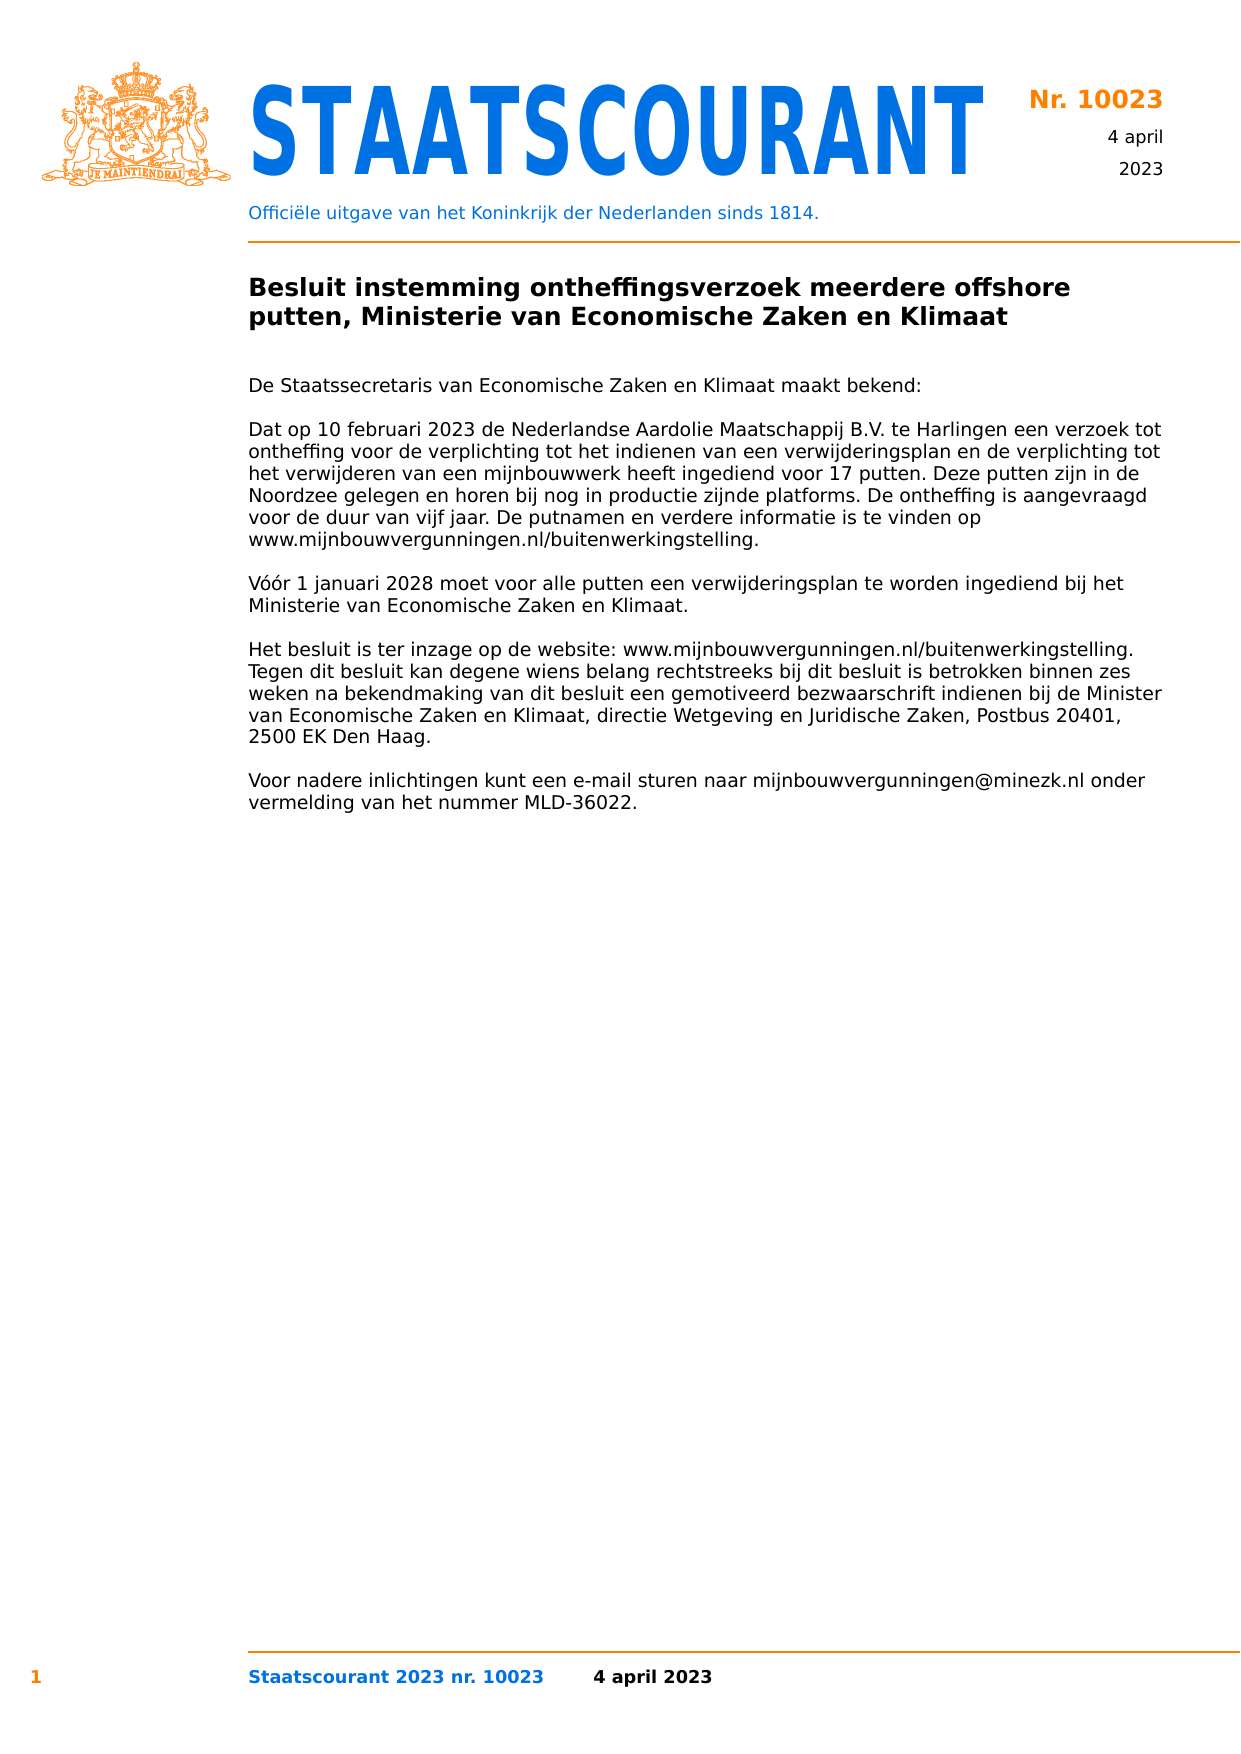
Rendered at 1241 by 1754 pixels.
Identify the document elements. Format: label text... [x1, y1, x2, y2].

table_header STAATSCOURANT [248, 62, 998, 203]
table_header [25, 62, 248, 241]
text Het besluit is ter inzage op de website: www.mijnbouwvergunningen.nl/buitenwerkingstelling. Tegen dit besluit kan degene wiens belang rechtstreeks bij dit besluit is betrokken binnen zes weken na bekendmaking van dit besluit een gemotiveerd bezwaarschrift indienen bij de Minister van Economische Zaken en Klimaat, directie Wetgeving en Juridische Zaken, Postbus 20401, 2500 EK Den Haag. [248, 638, 1163, 748]
text Dat op 10 februari 2023 de Nederlandse Aardolie Maatschappij B.V. te Harlingen een verzoek tot ontheffing voor de verplichting tot het indienen van een verwijderingsplan en de verplichting tot het verwijderen van een mijnbouwwerk heeft ingediend voor 17 putten. Deze putten zijn in de Noordzee gelegen en horen bij nog in productie zijnde platforms. De ontheffing is aangevraagd voor de duur van vijf jaar. De putnamen en verdere informatie is te vinden op www.mijnbouwvergunningen.nl/buitenwerkingstelling. [248, 419, 1163, 551]
table_cell 4 april [998, 121, 1240, 153]
table_cell 2023 [998, 153, 1240, 203]
table_cell Officiële uitgave van het Koninkrijk der Nederlanden sinds 1814. [248, 203, 1240, 241]
subtitle Besluit instemming ontheffingsverzoek meerdere offshore putten, Ministerie van Economische Zaken en Klimaat [248, 273, 1163, 331]
text De Staatssecretaris van Economische Zaken en Klimaat maakt bekend: [248, 375, 1163, 397]
table_header Nr. 10023 [998, 62, 1240, 121]
text Vóór 1 januari 2028 moet voor alle putten een verwijderingsplan te worden ingediend bij het Ministerie van Economische Zaken en Klimaat. [248, 573, 1163, 617]
text Voor nadere inlichtingen kunt een e-mail sturen naar mijnbouwvergunningen@minezk.nl onder vermelding van het nummer MLD-36022. [248, 770, 1163, 814]
picture [41, 62, 231, 186]
